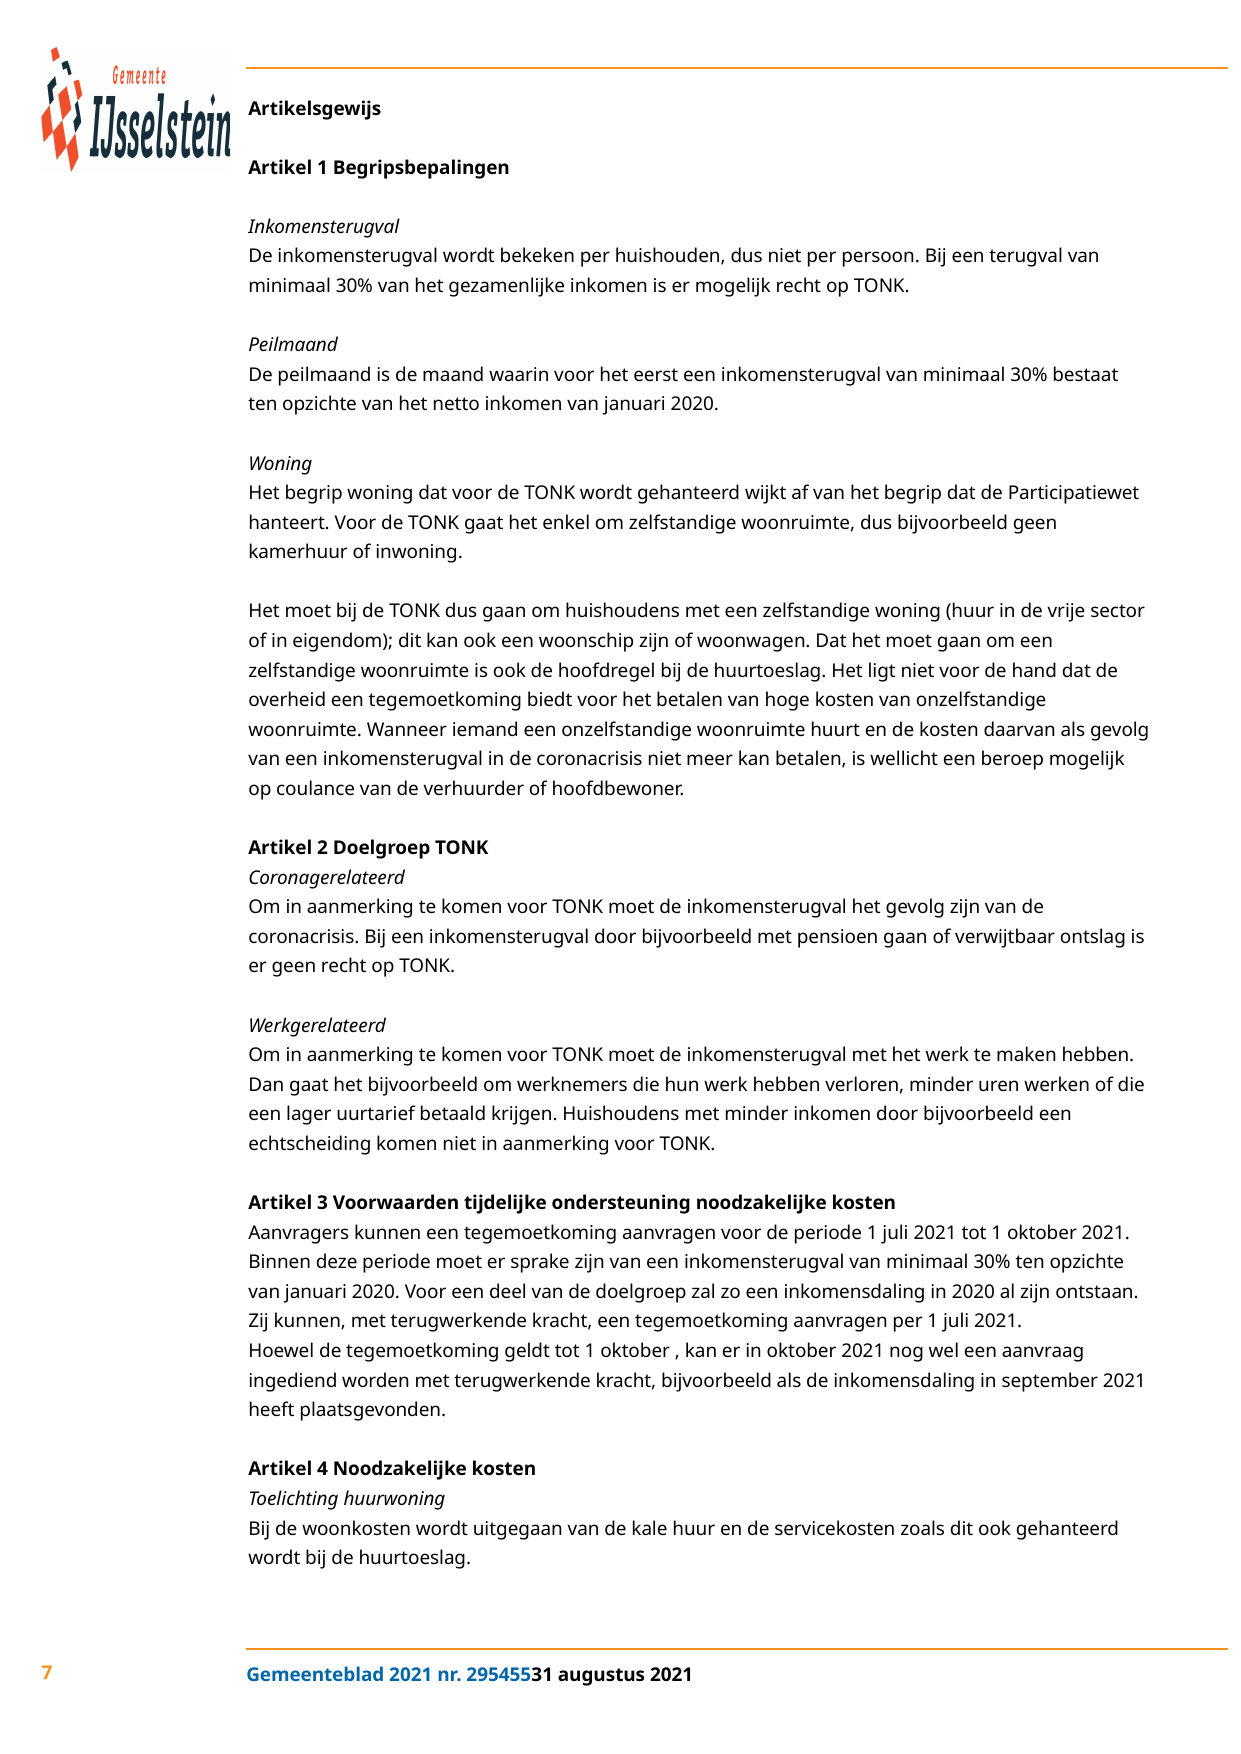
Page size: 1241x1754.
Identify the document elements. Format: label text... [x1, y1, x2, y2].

text Werkgerelateerd [248, 1012, 1152, 1038]
text Het moet bij de TONK dus gaan om huishoudens met een zelfstandige woning (huur in de vrije sector of in eigendom); dit kan ook een woonschip zijn of woonwagen. Dat het moet gaan om een zelfstandige woonruimte is ook de hoofdregel bij de huurtoeslag. Het ligt niet voor de hand dat de overheid een tegemoetkoming biedt voor het betalen van hoge kosten van onzelfstandige woonruimte. Wanneer iemand een onzelfstandige woonruimte huurt en de kosten daarvan als gevolg van een inkomensterugval in de coronacrisis niet meer kan betalen, is wellicht een beroep mogelijk op coulance van de verhuurder of hoofdbewoner. [248, 598, 1152, 801]
text Toelichting huurwoning [248, 1485, 1152, 1511]
text Aanvragers kunnen een tegemoetkoming aanvragen voor de periode 1 juli 2021 tot 1 oktober 2021. Binnen deze periode moet er sprake zijn van een inkomensterugval van minimaal 30% ten opzichte van januari 2020. Voor een deel van de doelgroep zal zo een inkomensdaling in 2020 al zijn ontstaan. Zij kunnen, met terugwerkende kracht, een tegemoetkoming aanvragen per 1 juli 2021. [248, 1219, 1152, 1333]
text Artikel 1 Begripsbepalingen [248, 154, 1152, 180]
text Artikel 4 Noodzakelijke kosten [248, 1456, 1152, 1481]
text Woning [248, 450, 1152, 476]
text Coronagerelateerd [248, 864, 1152, 890]
text De inkomensterugval wordt bekeken per huishouden, dus niet per persoon. Bij een terugval van minimaal 30% van het gezamenlijke inkomen is er mogelijk recht op TONK. [248, 243, 1152, 298]
text Het begrip woning dat voor de TONK wordt gehanteerd wijkt af van het begrip dat de Participatiewet hanteert. Voor de TONK gaat het enkel om zelfstandige woonruimte, dus bijvoorbeeld geen kamerhuur of inwoning. [248, 479, 1152, 564]
text Inkomensterugval [248, 213, 1152, 239]
text Om in aanmerking te komen voor TONK moet de inkomensterugval het gevolg zijn van de coronacrisis. Bij een inkomensterugval door bijvoorbeeld met pensioen gaan of verwijtbaar ontslag is er geen recht op TONK. [248, 893, 1152, 978]
text Hoewel de tegemoetkoming geldt tot 1 oktober , kan er in oktober 2021 nog wel een aanvraag ingediend worden met terugwerkende kracht, bijvoorbeeld als de inkomensdaling in september 2021 heeft plaatsgevonden. [248, 1337, 1152, 1422]
text Artikel 3 Voorwaarden tijdelijke ondersteuning noodzakelijke kosten [248, 1189, 1152, 1215]
text Artikelsgewijs [248, 95, 1152, 121]
text Bij de woonkosten wordt uitgegaan van de kale huur en de servicekosten zoals dit ook gehanteerd wordt bij de huurtoeslag. [248, 1515, 1152, 1570]
text Peilmaand [248, 331, 1152, 357]
text De peilmaand is de maand waarin voor het eerst een inkomensterugval van minimaal 30% bestaat ten opzichte van het netto inkomen van januari 2020. [248, 361, 1152, 416]
text Om in aanmerking te komen voor TONK moet de inkomensterugval met het werk te maken hebben. Dan gaat het bijvoorbeeld om werknemers die hun werk hebben verloren, minder uren werken of die een lager uurtarief betaald krijgen. Huishoudens met minder inkomen door bijvoorbeeld een echtscheiding komen niet in aanmerking voor TONK. [248, 1041, 1152, 1156]
picture [41, 47, 231, 172]
text Artikel 2 Doelgroep TONK [248, 834, 1152, 860]
